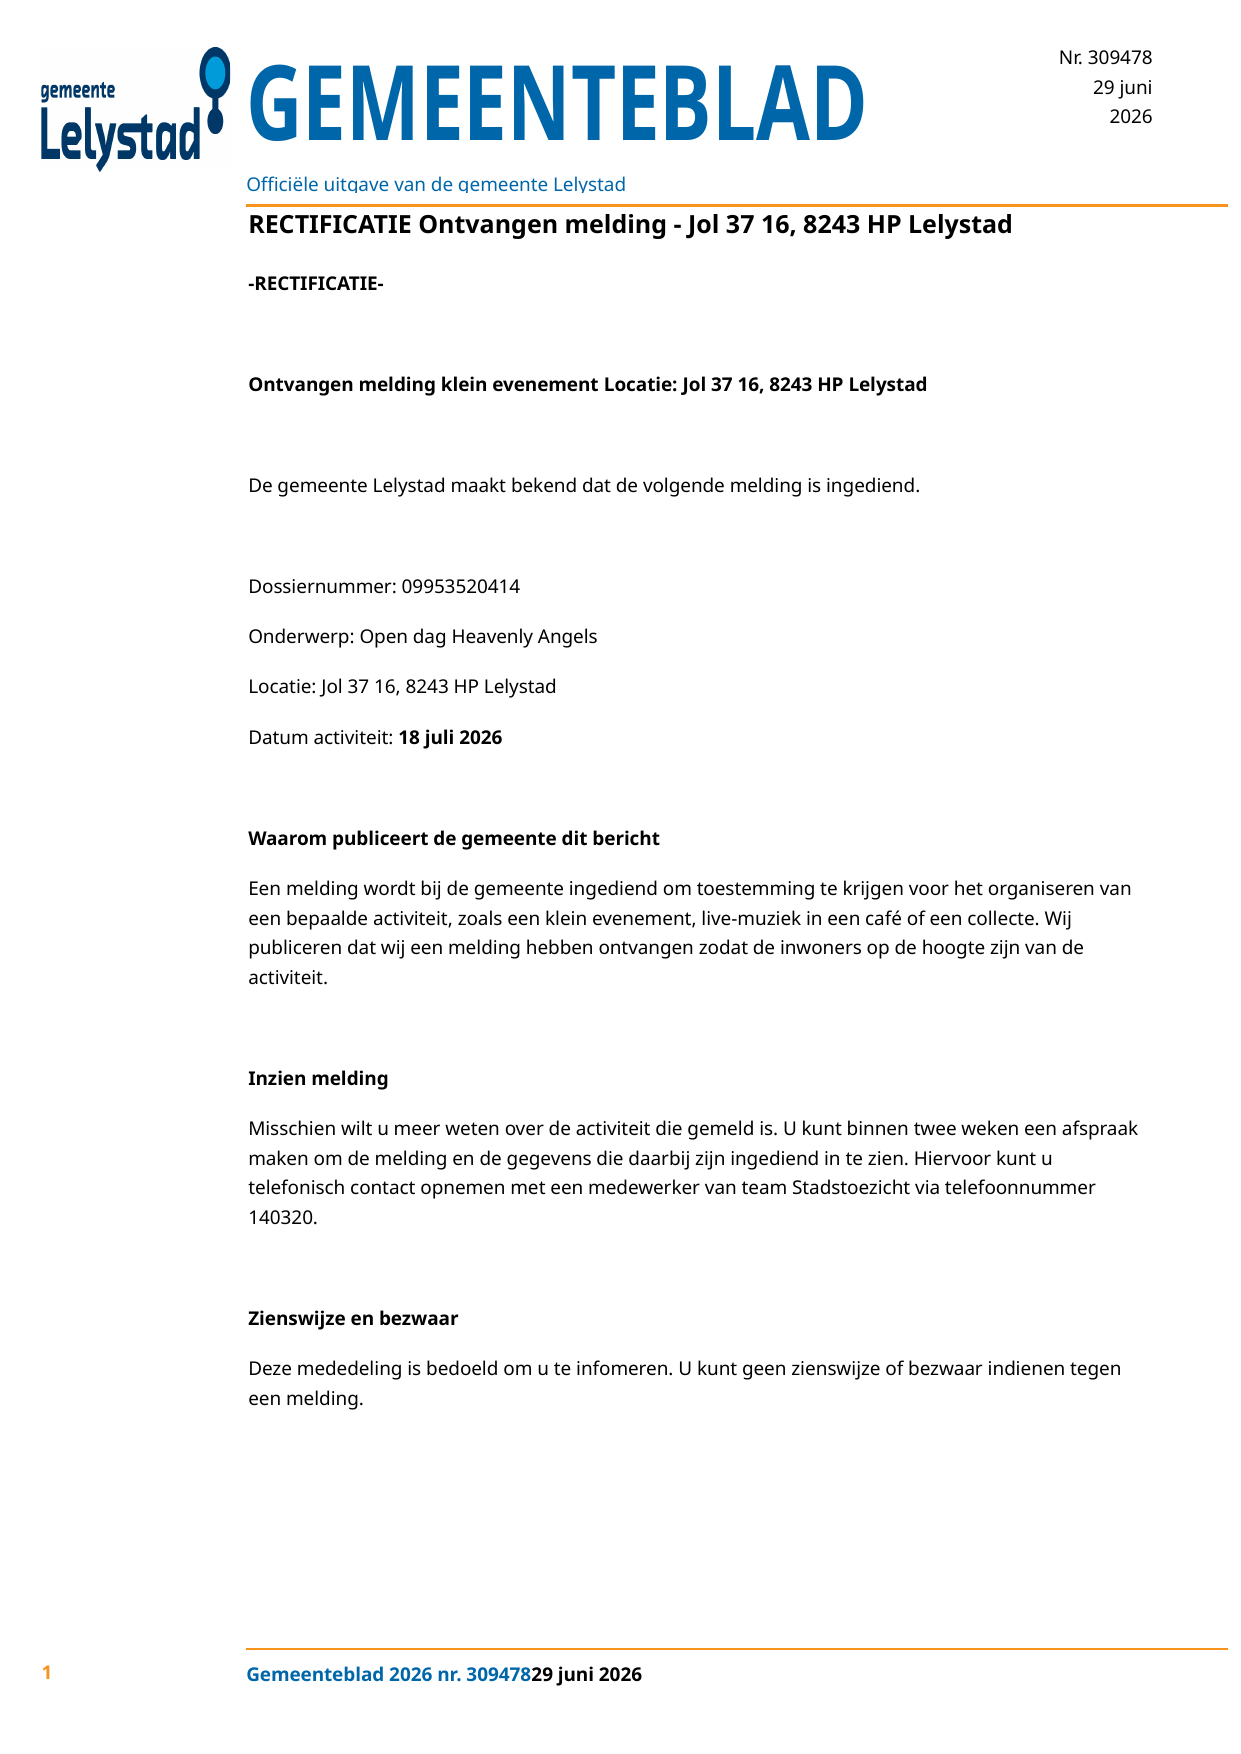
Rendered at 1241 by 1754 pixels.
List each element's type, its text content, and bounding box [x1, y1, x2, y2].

text Datum activiteit: 18 juli 2026 [248, 724, 1152, 750]
text Inzien melding [248, 1065, 1152, 1091]
text Ontvangen melding klein evenement Locatie: Jol 37 16, 8243 HP Lelystad [248, 371, 1152, 397]
text De gemeente Lelystad maakt bekend dat de volgende melding is ingediend. [248, 472, 1152, 498]
picture [41, 47, 231, 172]
text Locatie: Jol 37 16, 8243 HP Lelystad [248, 674, 1152, 699]
text -RECTIFICATIE- [248, 270, 1152, 296]
text Zienswijze en bezwaar [248, 1305, 1152, 1331]
text Deze mededeling is bedoeld om u te infomeren. U kunt geen zienswijze of bezwaar indienen tegen een melding. [248, 1355, 1152, 1411]
text Onderwerp: Open dag Heavenly Angels [248, 623, 1152, 649]
text Waarom publiceert de gemeente dit bericht [248, 825, 1152, 851]
text Dossiernummer: 09953520414 [248, 573, 1152, 598]
text Een melding wordt bij de gemeente ingediend om toestemming te krijgen voor het organiseren van een bepaalde activiteit, zoals een klein evenement, live-muziek in een café of een collecte. Wij publiceren dat wij een melding hebben ontvangen zodat de inwoners op de hoogte zijn van de activiteit. [248, 875, 1152, 990]
text RECTIFICATIE Ontvangen melding - Jol 37 16, 8243 HP Lelystad [248, 207, 1152, 241]
text Misschien wilt u meer weten over de activiteit die gemeld is. U kunt binnen twee weken een afspraak maken om de melding en de gegevens die daarbij zijn ingediend in te zien. Hiervoor kunt u telefonisch contact opnemen met een medewerker van team Stadstoezicht via telefoonnummer 140320. [248, 1115, 1152, 1230]
